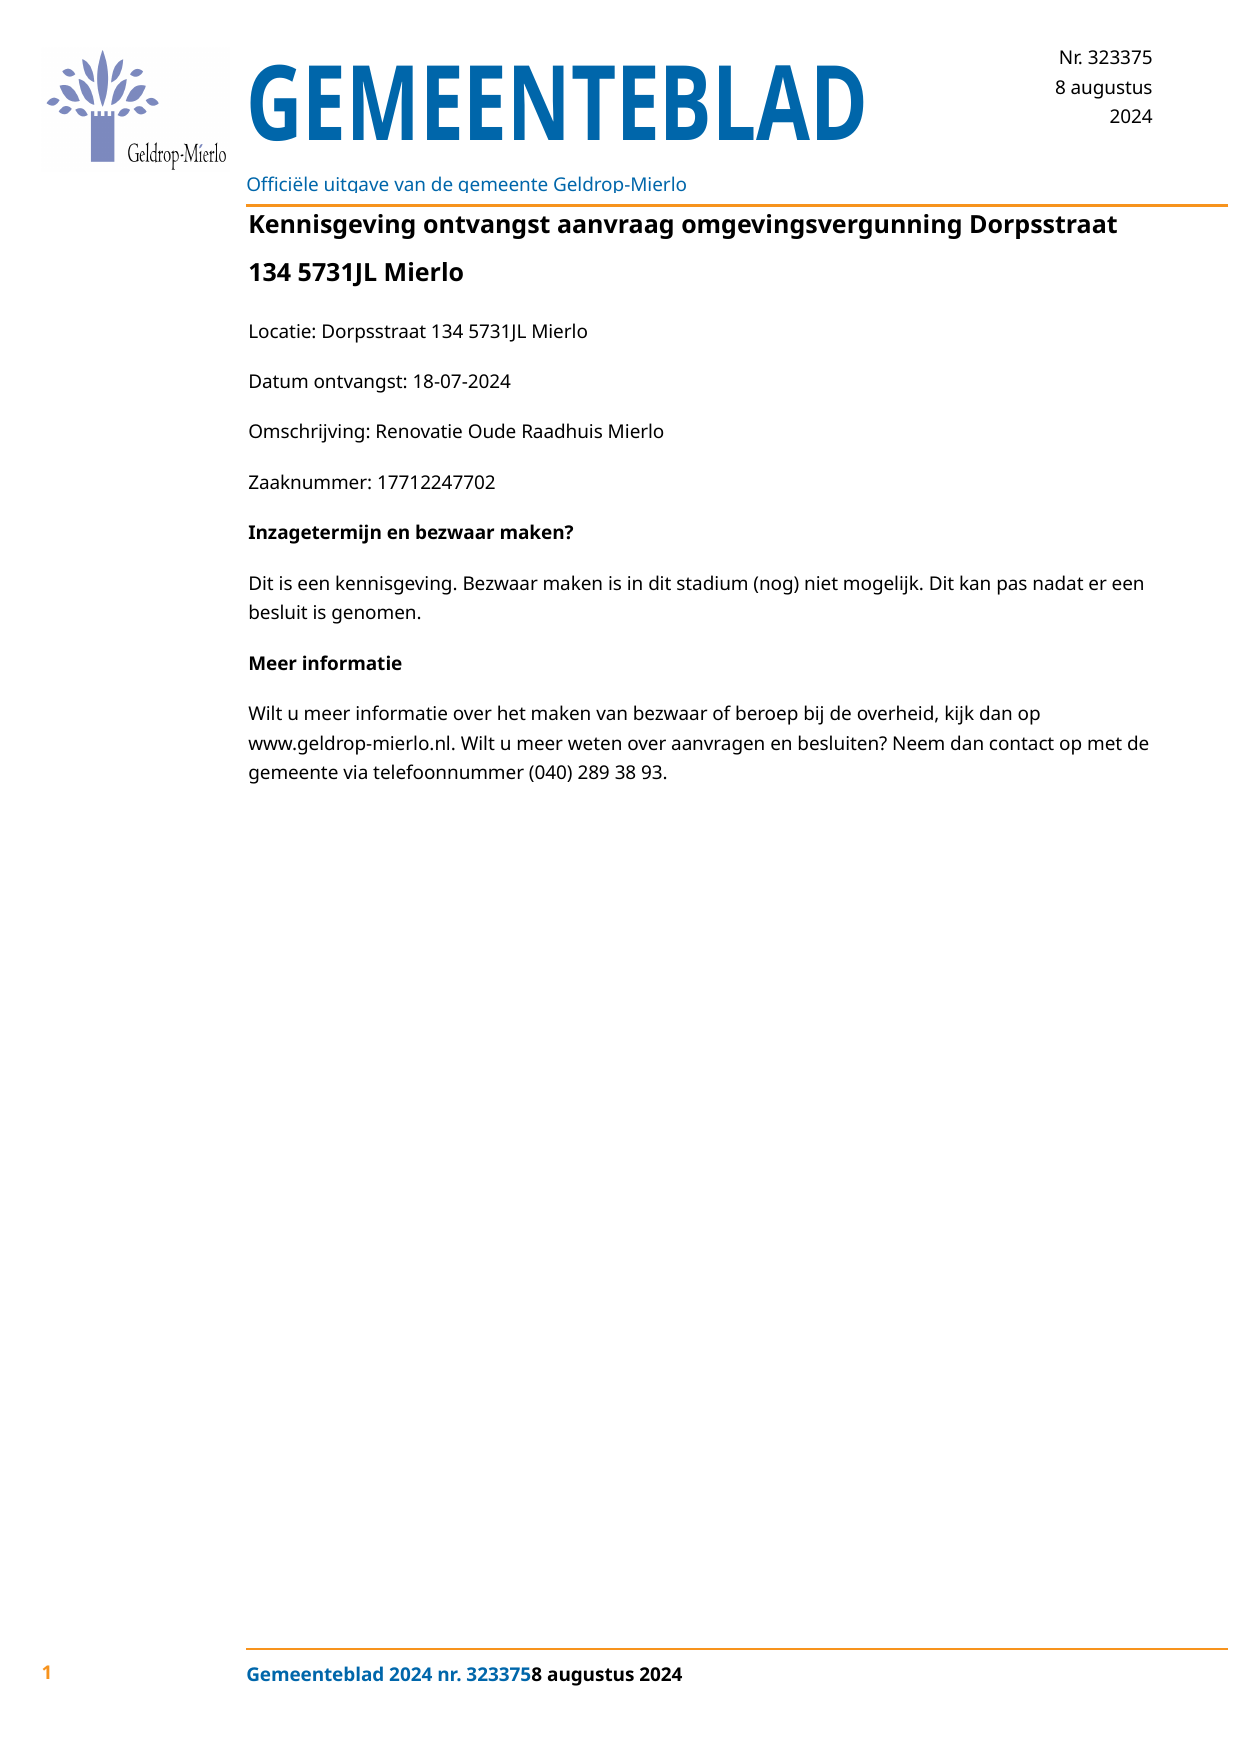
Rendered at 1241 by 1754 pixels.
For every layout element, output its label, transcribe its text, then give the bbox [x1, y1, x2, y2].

text Datum ontvangst: 18-07-2024 [248, 368, 1152, 394]
text Zaaknummer: 17712247702 [248, 469, 1152, 495]
text Dit is een kennisgeving. Bezwaar maken is in dit stadium (nog) niet mogelijk. Dit kan pas nadat er een besluit is genomen. [248, 570, 1152, 625]
text Locatie: Dorpsstraat 134 5731JL Mierlo [248, 318, 1152, 344]
text Omschrijving: Renovatie Oude Raadhuis Mierlo [248, 419, 1152, 444]
text Inzagetermijn en bezwaar maken? [248, 519, 1152, 545]
text Kennisgeving ontvangst aanvraag omgevingsvergunning Dorpsstraat 134 5731JL Mierlo [248, 207, 1152, 288]
picture [41, 47, 231, 172]
text Meer informatie [248, 650, 1152, 676]
text Wilt u meer informatie over het maken van bezwaar of beroep bij de overheid, kijk dan op www.geldrop-mierlo.nl. Wilt u meer weten over aanvragen en besluiten? Neem dan contact op met de gemeente via telefoonnummer (040) 289 38 93. [248, 700, 1152, 785]
